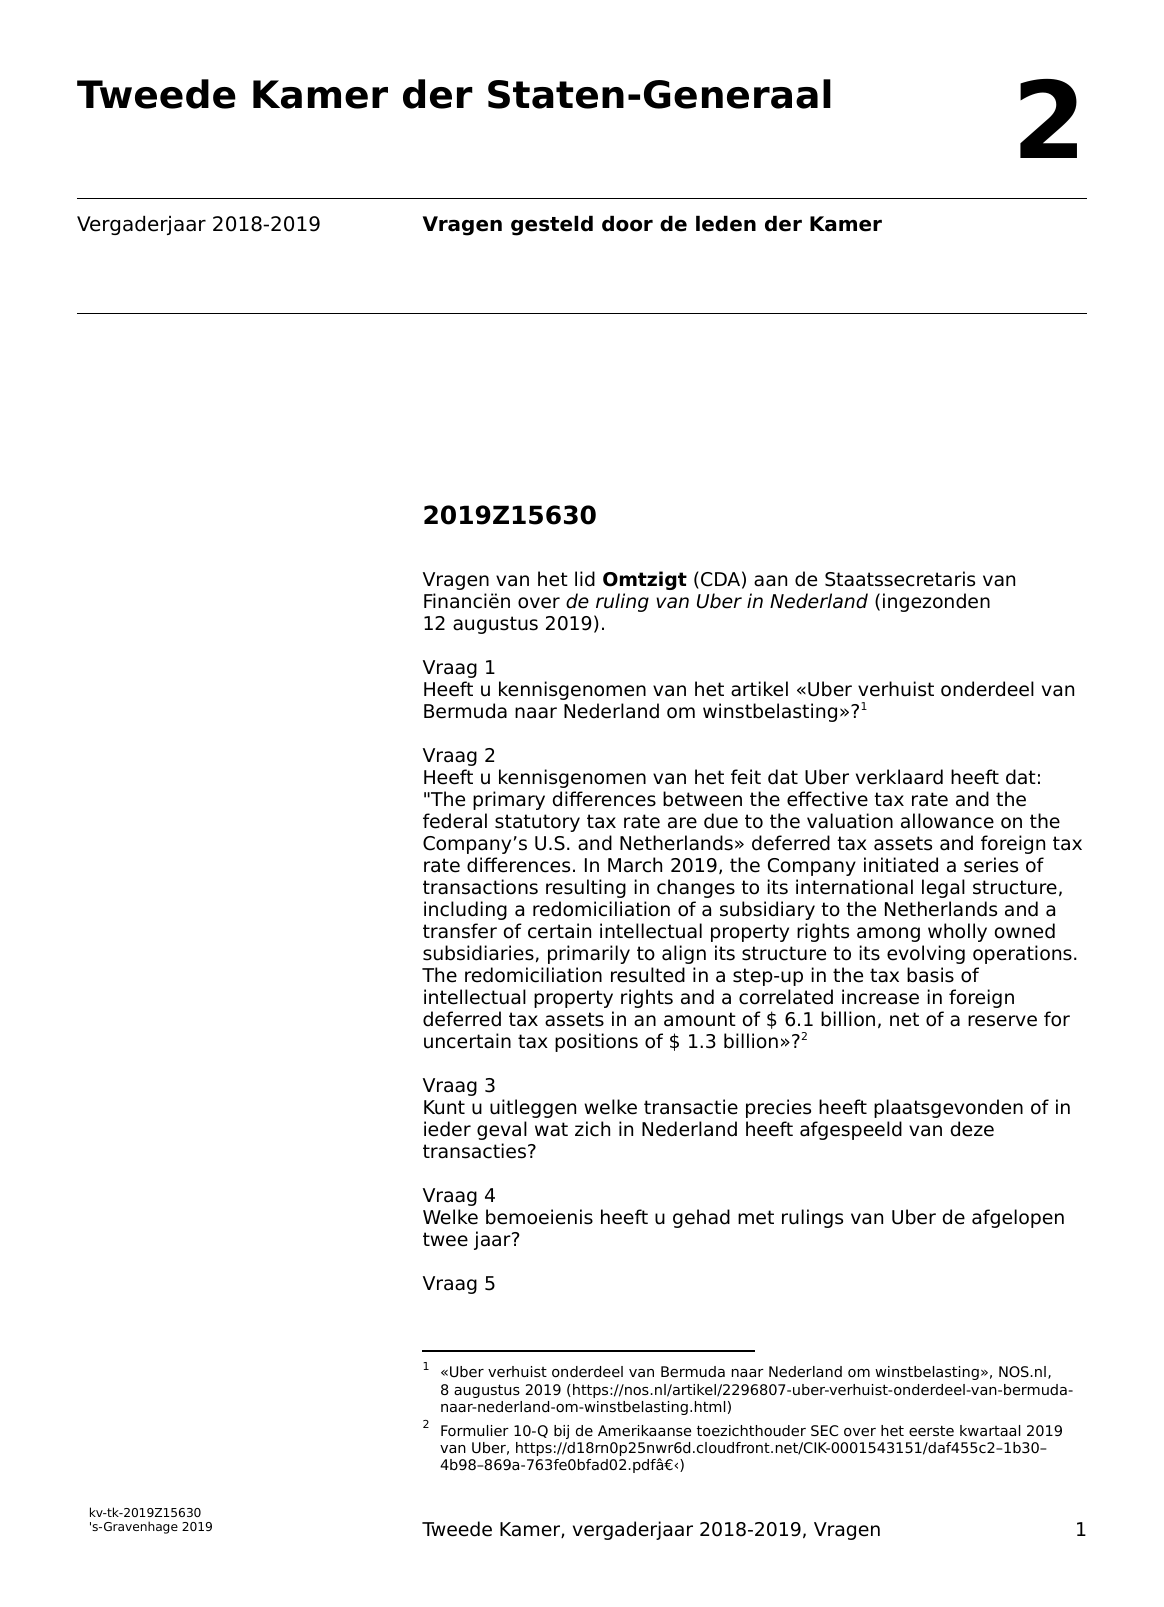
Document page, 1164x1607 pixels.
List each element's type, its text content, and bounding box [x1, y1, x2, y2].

text Welke bemoeienis heeft u gehad met rulings van Uber de afgelopen twee jaar? [422, 1207, 1087, 1251]
text Heeft u kennisgenomen van het artikel «Uber verhuist onderdeel van Bermuda naar Nederland om winstbelasting»? [422, 679, 1087, 723]
text Kunt u uitleggen welke transactie precies heeft plaatsgevonden of in ieder geval wat zich in Nederland heeft afgespeeld van deze transacties? [422, 1097, 1087, 1163]
text 's-Gravenhage 2019 [88, 1520, 323, 1534]
text 2019Z15630 [422, 501, 1087, 531]
text Vraag 5 [422, 1273, 1087, 1295]
text Formulier 10-Q bij de Amerikaanse toezichthouder SEC over het eerste kwartaal 2019 van Uber, https://d18rn0p25nwr6d.cloudfront.net/CIK-0001543151/daf455c2–1b30–4b98–869a-763fe0bfad02.pdfâ€‹) [422, 1418, 1087, 1474]
text Vraag 3 [422, 1075, 1087, 1097]
text Vragen van het lid Omtzigt (CDA) aan de Staatssecretaris van Financiën over de ruling van Uber in Nederland (ingezonden 12 augustus 2019). [422, 569, 1087, 635]
text kv-tk-2019Z15630 [88, 1506, 323, 1520]
text «Uber verhuist onderdeel van Bermuda naar Nederland om winstbelasting», NOS.nl, 8 augustus 2019 (https://nos.nl/artikel/2296807-uber-verhuist-onderdeel-van-bermuda-naar-nederland-om-winstbelasting.html) [422, 1360, 1087, 1416]
table_cell Vragen gesteld door de leden der Kamer [422, 199, 1087, 313]
table_header Tweede Kamer der Staten-Generaal [77, 59, 886, 198]
text Heeft u kennisgenomen van het feit dat Uber verklaard heeft dat: "The primary differences between the effective tax rate and the federal statutory tax rate are due to the valuation allowance on the Company’s U.S. and Netherlands» deferred tax assets and foreign tax rate differences. In March 2019, the Company initiated a series of transactions resulting in changes to its international legal structure, including a redomiciliation of a subsidiary to the Netherlands and a transfer of certain intellectual property rights among wholly owned subsidiaries, primarily to align its structure to its evolving operations. The redomiciliation resulted in a step-up in the tax basis of intellectual property rights and a correlated increase in foreign deferred tax assets in an amount of $ 6.1 billion, net of a reserve for uncertain tax positions of $ 1.3 billion»? [422, 767, 1087, 1053]
table_cell Vergaderjaar 2018-2019 [77, 199, 422, 313]
text Vraag 1 [422, 657, 1087, 679]
table_header 2 [886, 59, 1087, 198]
text Vraag 2 [422, 745, 1087, 767]
text Vraag 4 [422, 1185, 1087, 1207]
